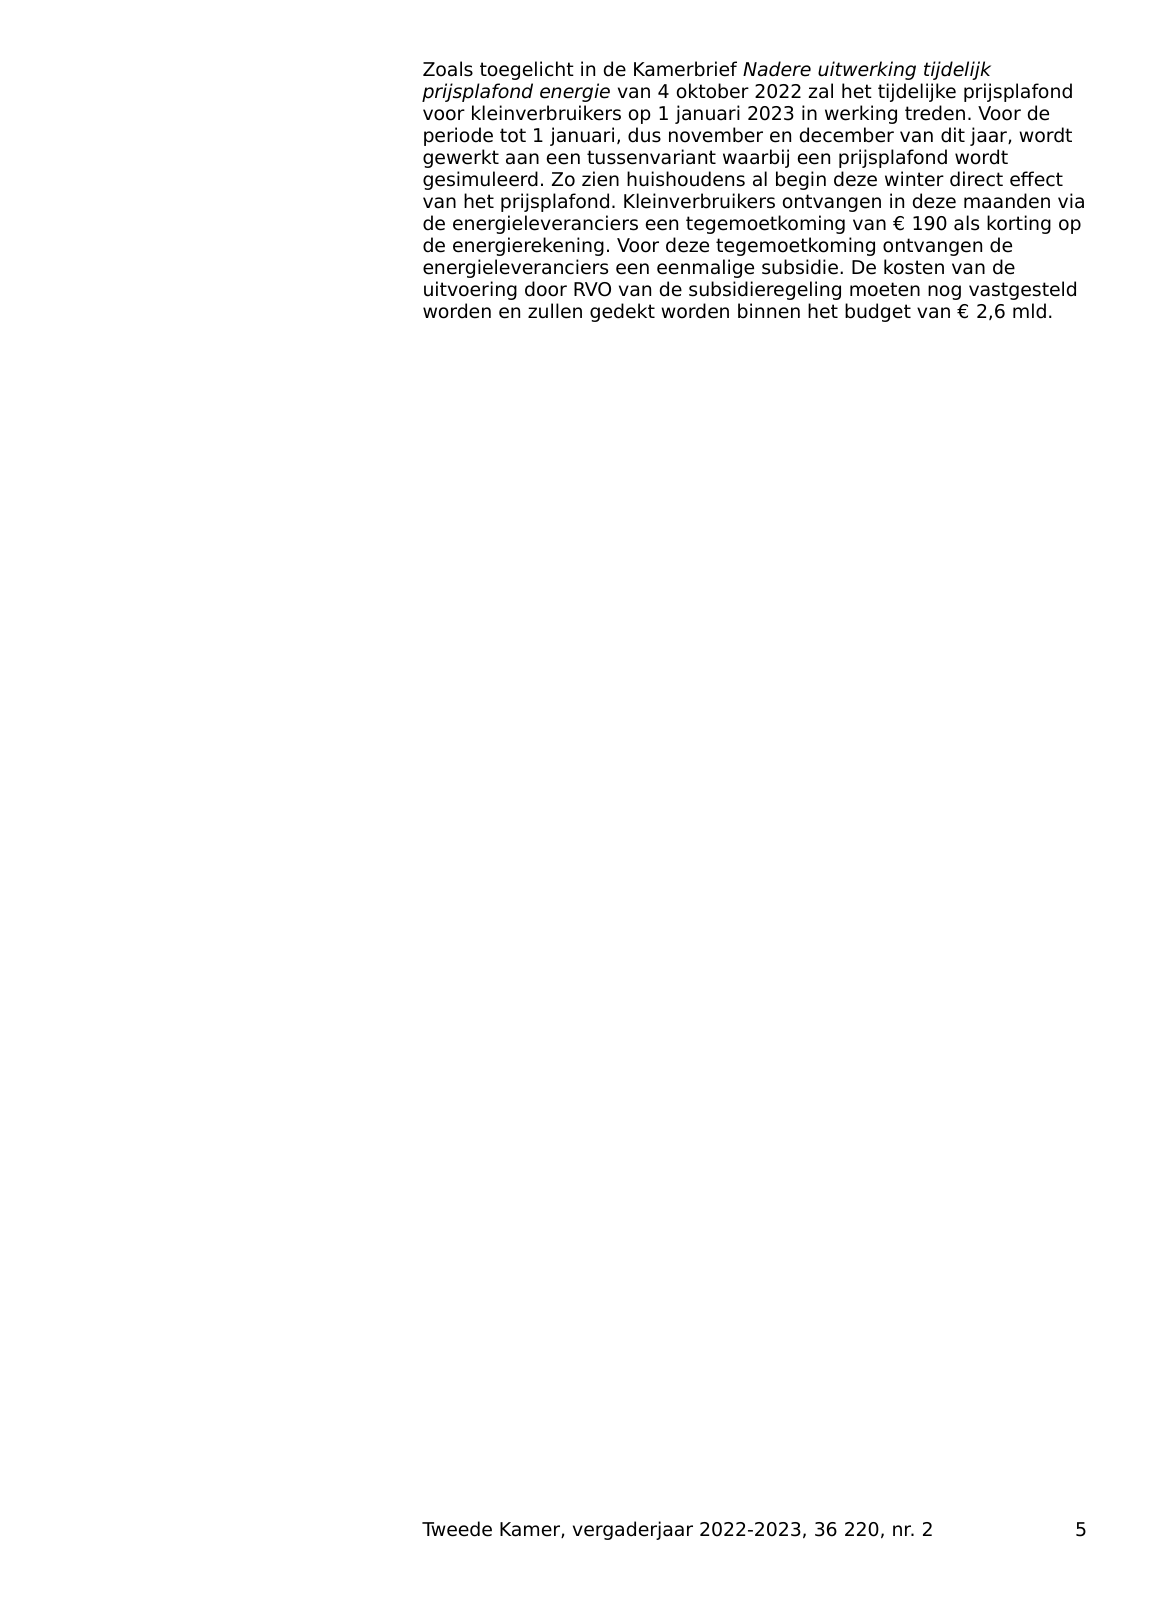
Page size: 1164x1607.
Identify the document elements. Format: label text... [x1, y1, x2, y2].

text Zoals toegelicht in de Kamerbrief Nadere uitwerking tijdelijk prijsplafond energie van 4 oktober 2022 zal het tijdelijke prijsplafond voor kleinverbruikers op 1 januari 2023 in werking treden. Voor de periode tot 1 januari, dus november en december van dit jaar, wordt gewerkt aan een tussenvariant waarbij een prijsplafond wordt gesimuleerd. Zo zien huishoudens al begin deze winter direct effect van het prijsplafond. Kleinverbruikers ontvangen in deze maanden via de energieleveranciers een tegemoetkoming van € 190 als korting op de energierekening. Voor deze tegemoetkoming ontvangen de energieleveranciers een eenmalige subsidie. De kosten van de uitvoering door RVO van de subsidieregeling moeten nog vastgesteld worden en zullen gedekt worden binnen het budget van € 2,6 mld. [422, 59, 1087, 323]
